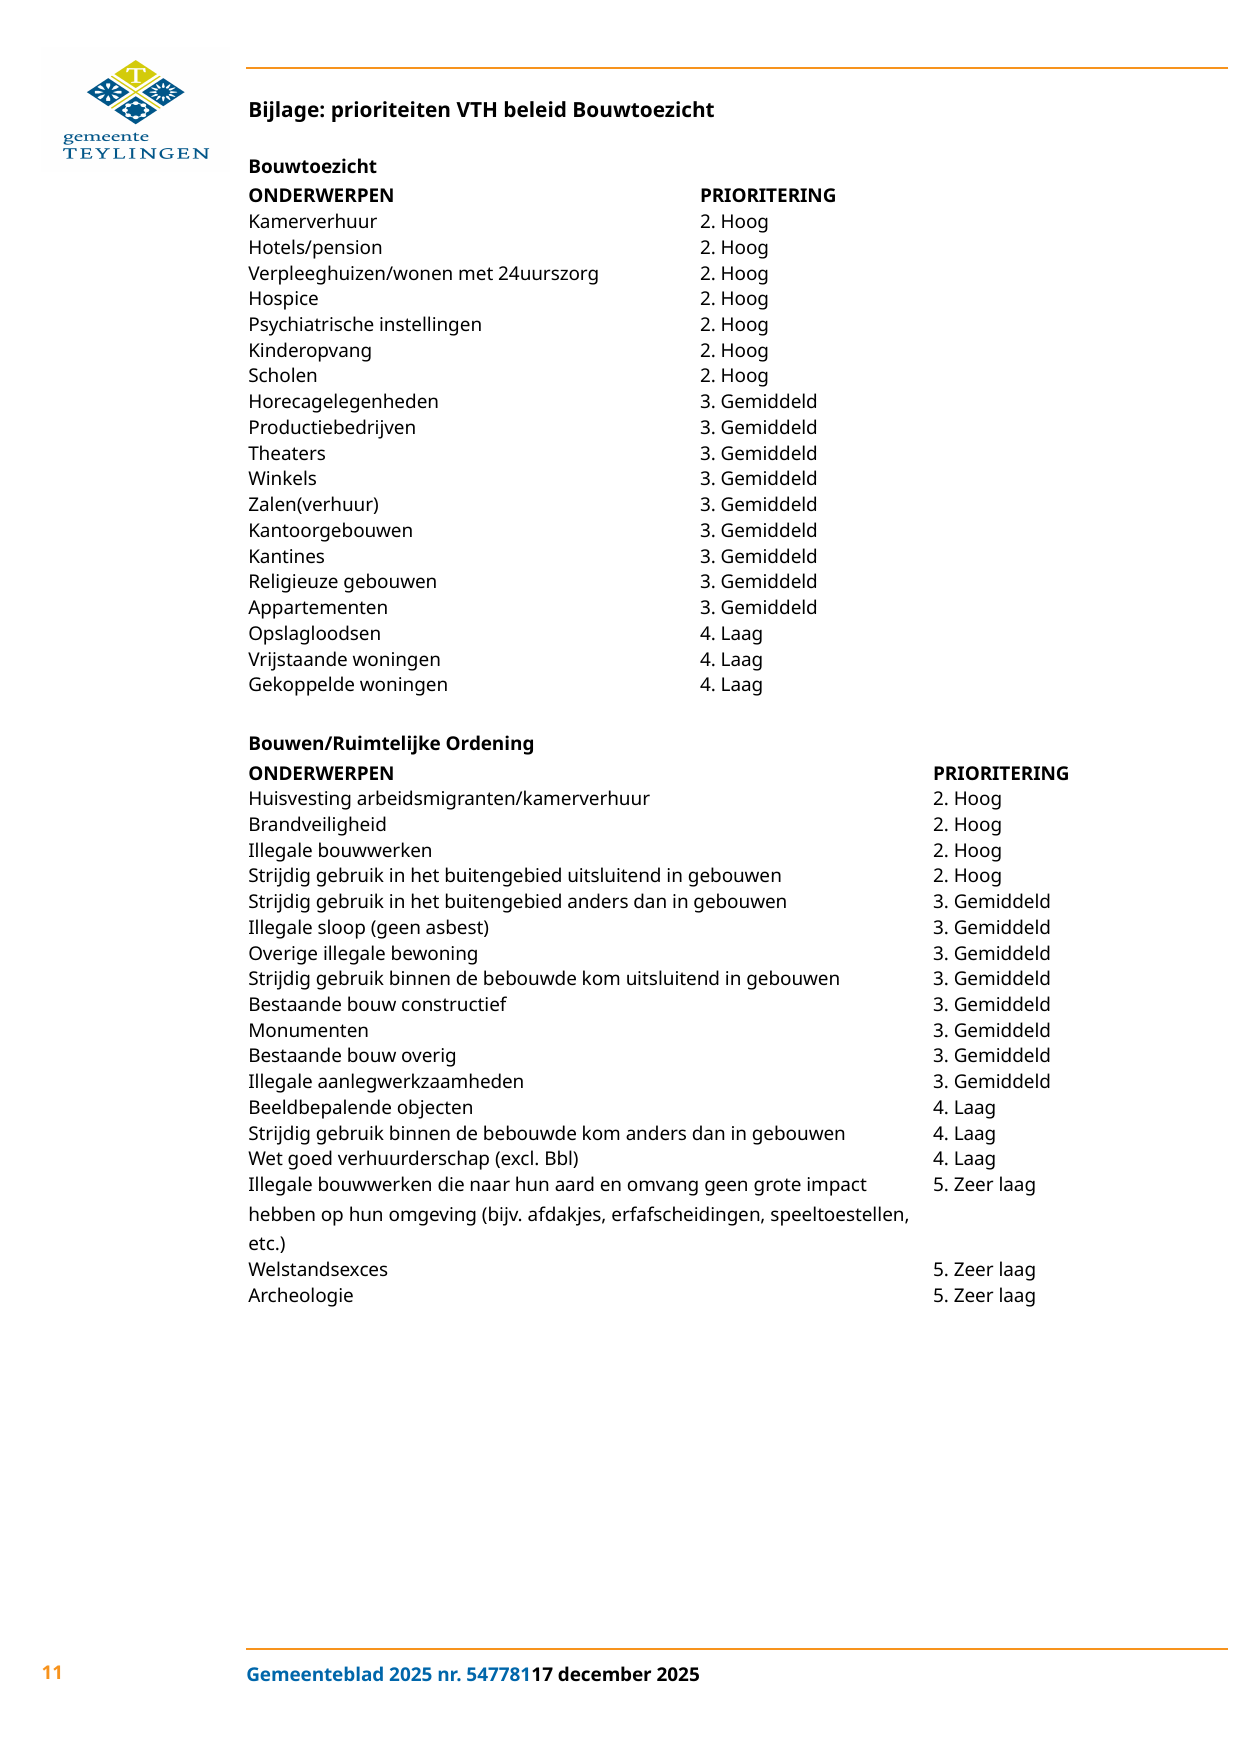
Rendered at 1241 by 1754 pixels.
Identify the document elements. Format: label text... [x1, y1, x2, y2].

table_cell Kantines [248, 543, 700, 568]
table_cell 2. Hoog [700, 311, 1152, 337]
text Bijlage: prioriteiten VTH beleid Bouwtoezicht [248, 95, 1152, 123]
table_cell 3. Gemiddeld [933, 1069, 1152, 1094]
table_cell Opslagloodsen [248, 620, 700, 646]
table_cell Bestaande bouw overig [248, 1043, 933, 1068]
table_cell Kantoorgebouwen [248, 517, 700, 543]
table_cell 3. Gemiddeld [700, 440, 1152, 466]
table_cell 4. Laag [700, 646, 1152, 671]
table_cell 5. Zeer laag [933, 1282, 1152, 1308]
table_cell 2. Hoog [700, 337, 1152, 363]
table_cell 3. Gemiddeld [700, 466, 1152, 491]
picture [41, 47, 231, 172]
table_cell Welstandsexces [248, 1256, 933, 1282]
table_cell 2. Hoog [933, 811, 1152, 837]
table_cell 5. Zeer laag [933, 1256, 1152, 1282]
table_cell Zalen(verhuur) [248, 491, 700, 517]
table_cell 4. Laag [933, 1146, 1152, 1171]
table_cell Illegale sloop (geen asbest) [248, 914, 933, 940]
table_cell Strijdig gebruik binnen de bebouwde kom anders dan in gebouwen [248, 1120, 933, 1146]
table_cell 3. Gemiddeld [700, 569, 1152, 594]
table_cell 4. Laag [933, 1094, 1152, 1120]
table_cell 3. Gemiddeld [700, 517, 1152, 543]
table_cell 2. Hoog [700, 286, 1152, 311]
table_cell 3. Gemiddeld [933, 888, 1152, 914]
table_cell Bestaande bouw constructief [248, 991, 933, 1017]
table_cell 3. Gemiddeld [700, 543, 1152, 568]
table_cell Hotels/pension [248, 234, 700, 260]
table_cell Psychiatrische instellingen [248, 311, 700, 337]
table_cell 4. Laag [700, 620, 1152, 646]
table_cell Gekoppelde woningen [248, 671, 700, 697]
table_cell Theaters [248, 440, 700, 466]
table_cell Illegale aanlegwerkzaamheden [248, 1069, 933, 1094]
table_cell 3. Gemiddeld [700, 414, 1152, 440]
table_cell 2. Hoog [933, 863, 1152, 888]
table_cell Verpleeghuizen/wonen met 24uurszorg [248, 260, 700, 286]
table_cell Beeldbepalende objecten [248, 1094, 933, 1120]
table_cell Appartementen [248, 594, 700, 620]
table_cell 3. Gemiddeld [700, 594, 1152, 620]
table_cell 3. Gemiddeld [933, 1043, 1152, 1068]
table_cell Strijdig gebruik in het buitengebied uitsluitend in gebouwen [248, 863, 933, 888]
table_cell 4. Laag [933, 1120, 1152, 1146]
table_header PRIORITERING [933, 760, 1152, 785]
table_cell Wet goed verhuurderschap (excl. Bbl) [248, 1146, 933, 1171]
table_cell 5. Zeer laag [933, 1171, 1152, 1256]
table_cell Kinderopvang [248, 337, 700, 363]
table_cell 2. Hoog [700, 208, 1152, 234]
table_cell Hospice [248, 286, 700, 311]
table_cell 2. Hoog [700, 234, 1152, 260]
table_cell 2. Hoog [700, 260, 1152, 286]
table_cell Illegale bouwwerken die naar hun aard en omvang geen grote impact hebben op hun omgeving (bijv. afdakjes, erfafscheidingen, speeltoestellen, etc.) [248, 1171, 933, 1256]
table_cell Strijdig gebruik in het buitengebied anders dan in gebouwen [248, 888, 933, 914]
table_cell Monumenten [248, 1017, 933, 1043]
table_cell 3. Gemiddeld [933, 991, 1152, 1017]
table_cell Scholen [248, 363, 700, 388]
text Bouwen/Ruimtelijke Ordening [248, 730, 1152, 756]
table_cell Strijdig gebruik binnen de bebouwde kom uitsluitend in gebouwen [248, 966, 933, 991]
table_cell Brandveiligheid [248, 811, 933, 837]
table_cell 2. Hoog [933, 785, 1152, 811]
table_cell Illegale bouwwerken [248, 837, 933, 863]
table_cell 3. Gemiddeld [933, 914, 1152, 940]
text Bouwtoezicht [248, 153, 1152, 179]
table_cell 2. Hoog [933, 837, 1152, 863]
table_cell Vrijstaande woningen [248, 646, 700, 671]
table_cell 3. Gemiddeld [933, 940, 1152, 966]
table_cell Winkels [248, 466, 700, 491]
table_header ONDERWERPEN [248, 760, 933, 785]
table_header ONDERWERPEN [248, 183, 700, 208]
table_cell Overige illegale bewoning [248, 940, 933, 966]
table_cell Archeologie [248, 1282, 933, 1308]
table_cell 4. Laag [700, 671, 1152, 697]
table_cell 2. Hoog [700, 363, 1152, 388]
table_cell Productiebedrijven [248, 414, 700, 440]
table_cell 3. Gemiddeld [700, 491, 1152, 517]
table_cell 3. Gemiddeld [700, 389, 1152, 414]
table_cell Kamerverhuur [248, 208, 700, 234]
table_cell Huisvesting arbeidsmigranten/kamerverhuur [248, 785, 933, 811]
table_header PRIORITERING [700, 183, 1152, 208]
table_cell Horecagelegenheden [248, 389, 700, 414]
table_cell 3. Gemiddeld [933, 966, 1152, 991]
table_cell Religieuze gebouwen [248, 569, 700, 594]
table_cell 3. Gemiddeld [933, 1017, 1152, 1043]
